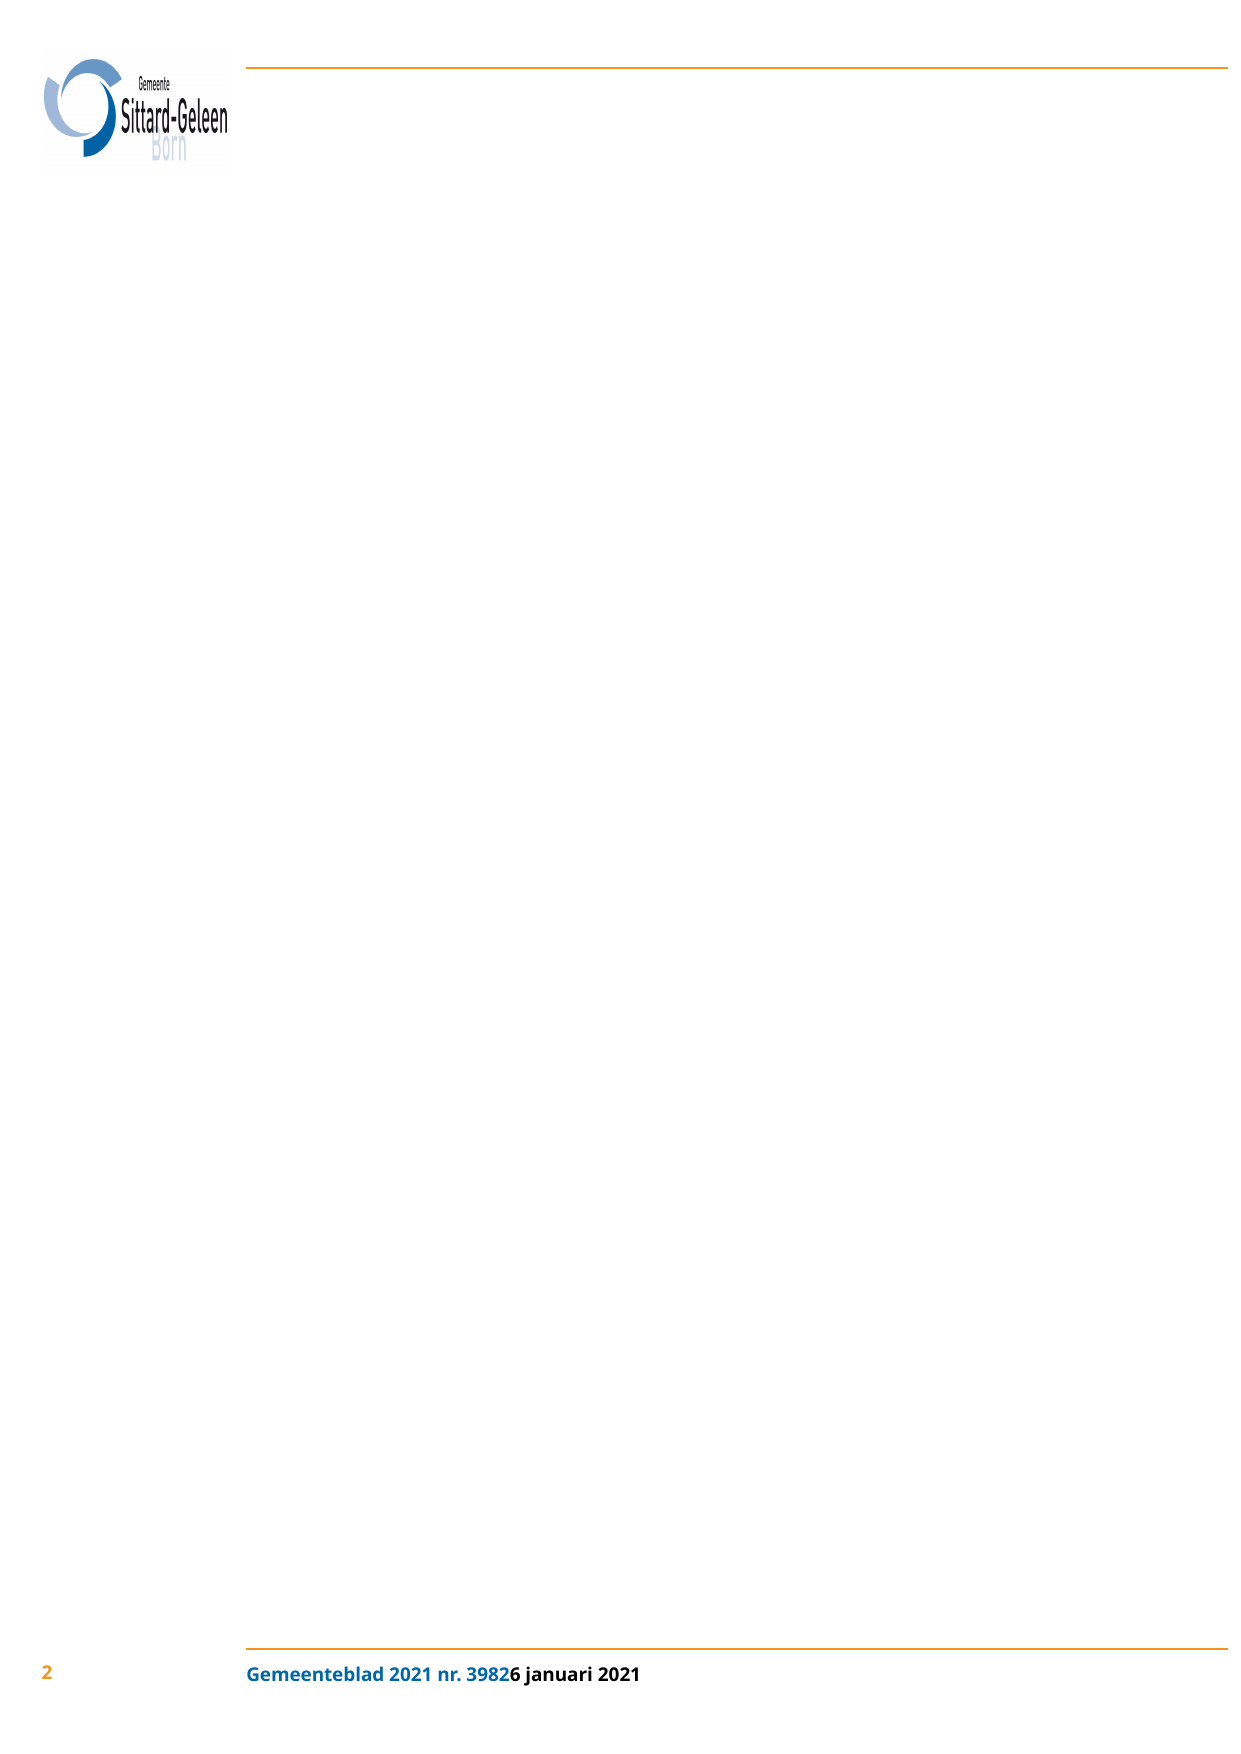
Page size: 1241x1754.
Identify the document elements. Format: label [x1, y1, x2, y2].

picture [41, 47, 231, 172]
